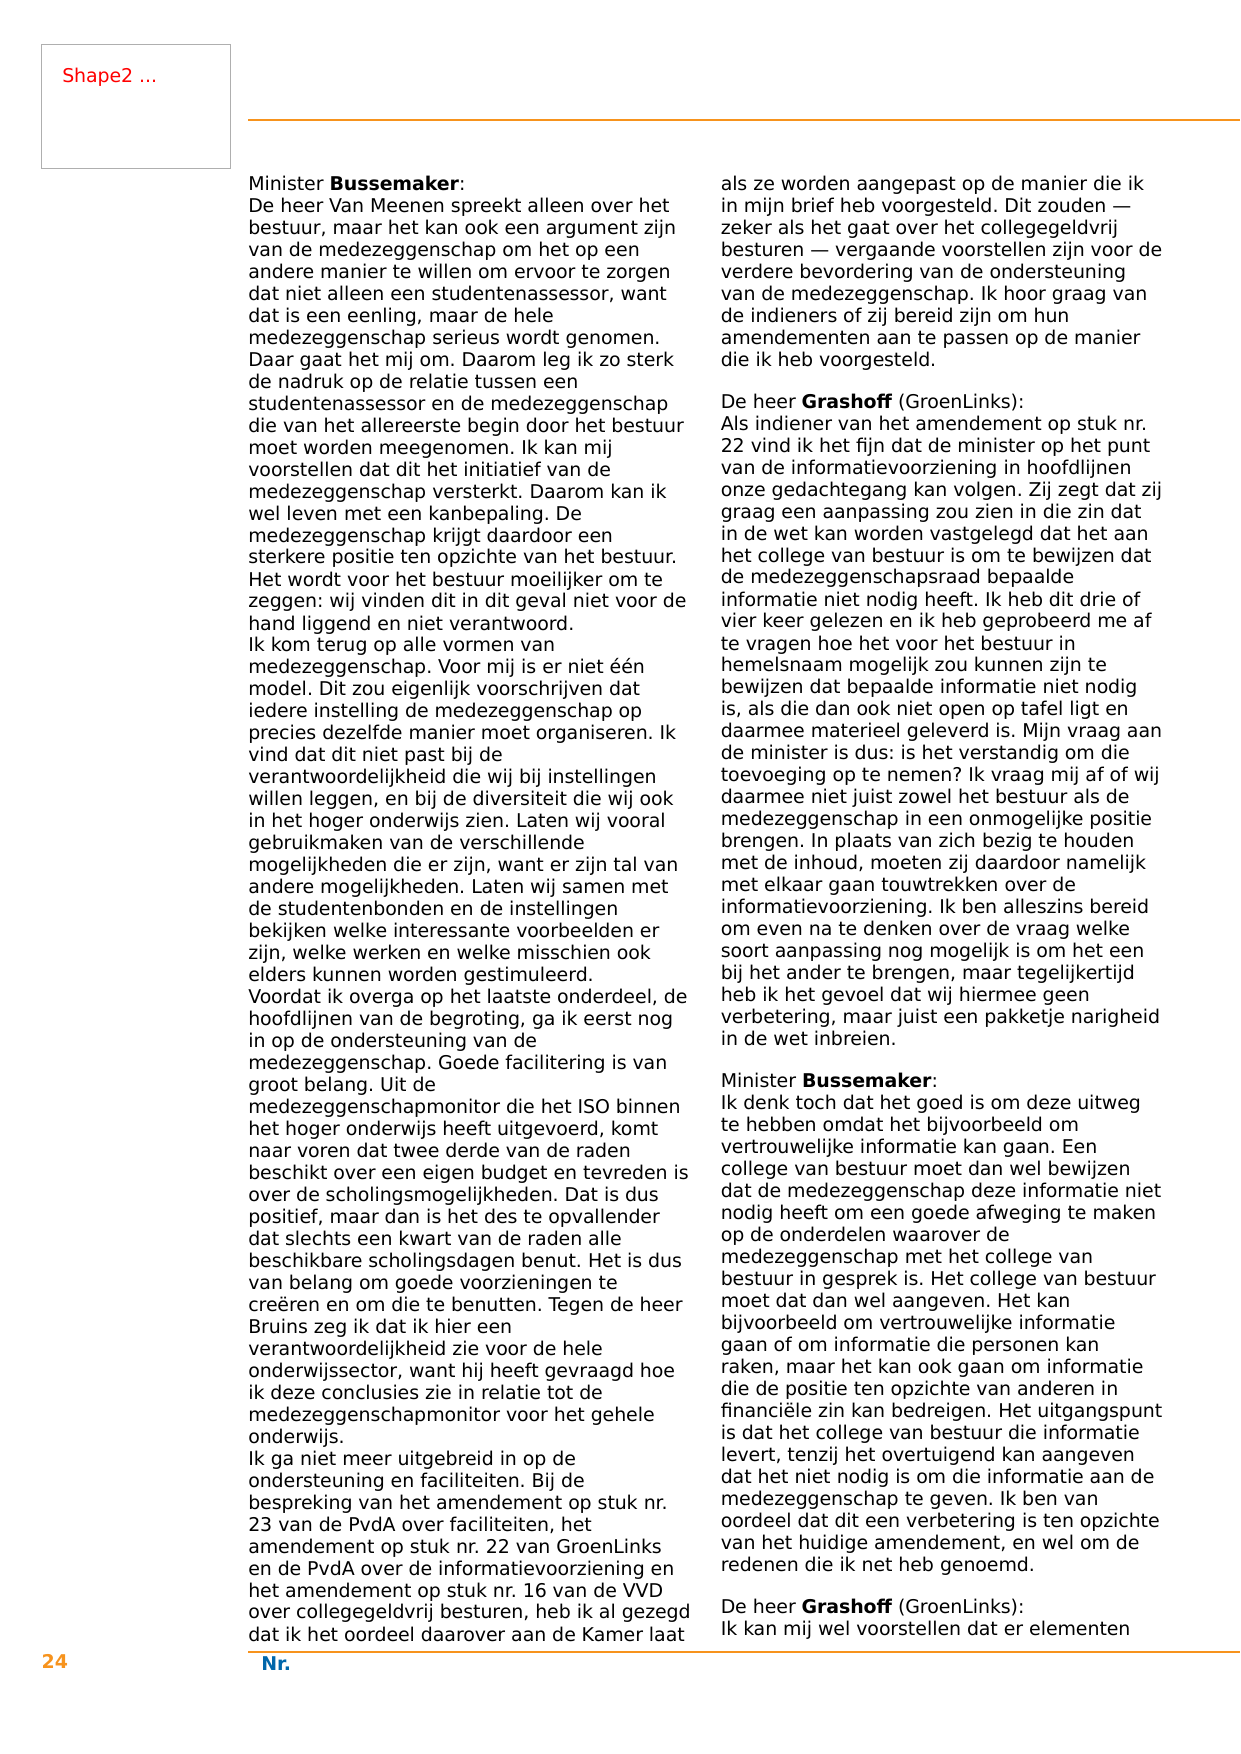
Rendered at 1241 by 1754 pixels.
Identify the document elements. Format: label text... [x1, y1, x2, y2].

text Ik kom terug op alle vormen van medezeggenschap. Voor mij is er niet één model. Dit zou eigenlijk voorschrijven dat iedere instelling de medezeggenschap op precies dezelfde manier moet organiseren. Ik vind dat dit niet past bij de verantwoordelijkheid die wij bij instellingen willen leggen, en bij de diversiteit die wij ook in het hoger onderwijs zien. Laten wij vooral gebruikmaken van de verschillende mogelijkheden die er zijn, want er zijn tal van andere mogelijkheden. Laten wij samen met de studentenbonden en de instellingen bekijken welke interessante voorbeelden er zijn, welke werken en welke misschien ook elders kunnen worden gestimuleerd. [248, 634, 691, 986]
text Ik denk toch dat het goed is om deze uitweg te hebben omdat het bijvoorbeeld om vertrouwelijke informatie kan gaan. Een college van bestuur moet dan wel bewijzen dat de medezeggenschap deze informatie niet nodig heeft om een goede afweging te maken op de onderdelen waarover de medezeggenschap met het college van bestuur in gesprek is. Het college van bestuur moet dat dan wel aangeven. Het kan bijvoorbeeld om vertrouwelijke informatie gaan of om informatie die personen kan raken, maar het kan ook gaan om informatie die de positie ten opzichte van anderen in financiële zin kan bedreigen. Het uitgangspunt is dat het college van bestuur die informatie levert, tenzij het overtuigend kan aangeven dat het niet nodig is om die informatie aan de medezeggenschap te geven. Ik ben van oordeel dat dit een verbetering is ten opzichte van het huidige amendement, en wel om de redenen die ik net heb genoemd. [721, 1092, 1163, 1576]
text Als indiener van het amendement op stuk nr. 22 vind ik het fijn dat de minister op het punt van de informatievoorziening in hoofdlijnen onze gedachtegang kan volgen. Zij zegt dat zij graag een aanpassing zou zien in die zin dat in de wet kan worden vastgelegd dat het aan het college van bestuur is om te bewijzen dat de medezeggenschapsraad bepaalde informatie niet nodig heeft. Ik heb dit drie of vier keer gelezen en ik heb geprobeerd me af te vragen hoe het voor het bestuur in hemelsnaam mogelijk zou kunnen zijn te bewijzen dat bepaalde informatie niet nodig is, als die dan ook niet open op tafel ligt en daarmee materieel geleverd is. Mijn vraag aan de minister is dus: is het verstandig om die toevoeging op te nemen? Ik vraag mij af of wij daarmee niet juist zowel het bestuur als de medezeggenschap in een onmogelijke positie brengen. In plaats van zich bezig te houden met de inhoud, moeten zij daardoor namelijk met elkaar gaan touwtrekken over de informatievoorziening. Ik ben alleszins bereid om even na te denken over de vraag welke soort aanpassing nog mogelijk is om het een bij het ander te brengen, maar tegelijkertijd heb ik het gevoel dat wij hiermee geen verbetering, maar juist een pakketje narigheid in de wet inbreien. [721, 413, 1163, 1050]
text Minister Bussemaker: [248, 173, 691, 195]
text Ik kan mij wel voorstellen dat er elementen [721, 1617, 1163, 1639]
text De heer Grashoff (GroenLinks): [721, 1596, 1163, 1617]
text De heer Grashoff (GroenLinks): [721, 391, 1163, 413]
text als ze worden aangepast op de manier die ik in mijn brief heb voorgesteld. Dit zouden — zeker als het gaat over het collegegeldvrij besturen — vergaande voorstellen zijn voor de verdere bevordering van de ondersteuning van de medezeggenschap. Ik hoor graag van de indieners of zij bereid zijn om hun amendementen aan te passen op de manier die ik heb voorgesteld. [721, 173, 1163, 371]
text De heer Van Meenen spreekt alleen over het bestuur, maar het kan ook een argument zijn van de medezeggenschap om het op een andere manier te willen om ervoor te zorgen dat niet alleen een studentenassessor, want dat is een eenling, maar de hele medezeggenschap serieus wordt genomen. Daar gaat het mij om. Daarom leg ik zo sterk de nadruk op de relatie tussen een studentenassessor en de medezeggenschap die van het allereerste begin door het bestuur moet worden meegenomen. Ik kan mij voorstellen dat dit het initiatief van de medezeggenschap versterkt. Daarom kan ik wel leven met een kanbepaling. De medezeggenschap krijgt daardoor een sterkere positie ten opzichte van het bestuur. Het wordt voor het bestuur moeilijker om te zeggen: wij vinden dit in dit geval niet voor de hand liggend en niet verantwoord. [248, 195, 691, 634]
text Ik ga niet meer uitgebreid in op de ondersteuning en faciliteiten. Bij de bespreking van het amendement op stuk nr. 23 van de PvdA over faciliteiten, het amendement op stuk nr. 22 van GroenLinks en de PvdA over de informatievoorziening en het amendement op stuk nr. 16 van de VVD over collegegeldvrij besturen, heb ik al gezegd dat ik het oordeel daarover aan de Kamer laat [248, 1448, 691, 1645]
text Minister Bussemaker: [721, 1070, 1163, 1092]
text Voordat ik overga op het laatste onderdeel, de hoofdlijnen van de begroting, ga ik eerst nog in op de ondersteuning van de medezeggenschap. Goede facilitering is van groot belang. Uit de medezeggenschapmonitor die het ISO binnen het hoger onderwijs heeft uitgevoerd, komt naar voren dat twee derde van de raden beschikt over een eigen budget en tevreden is over de scholingsmogelijkheden. Dat is dus positief, maar dan is het des te opvallender dat slechts een kwart van de raden alle beschikbare scholingsdagen benut. Het is dus van belang om goede voorzieningen te creëren en om die te benutten. Tegen de heer Bruins zeg ik dat ik hier een verantwoordelijkheid zie voor de hele onderwijssector, want hij heeft gevraagd hoe ik deze conclusies zie in relatie tot de medezeggenschapmonitor voor het gehele onderwijs. [248, 986, 691, 1448]
